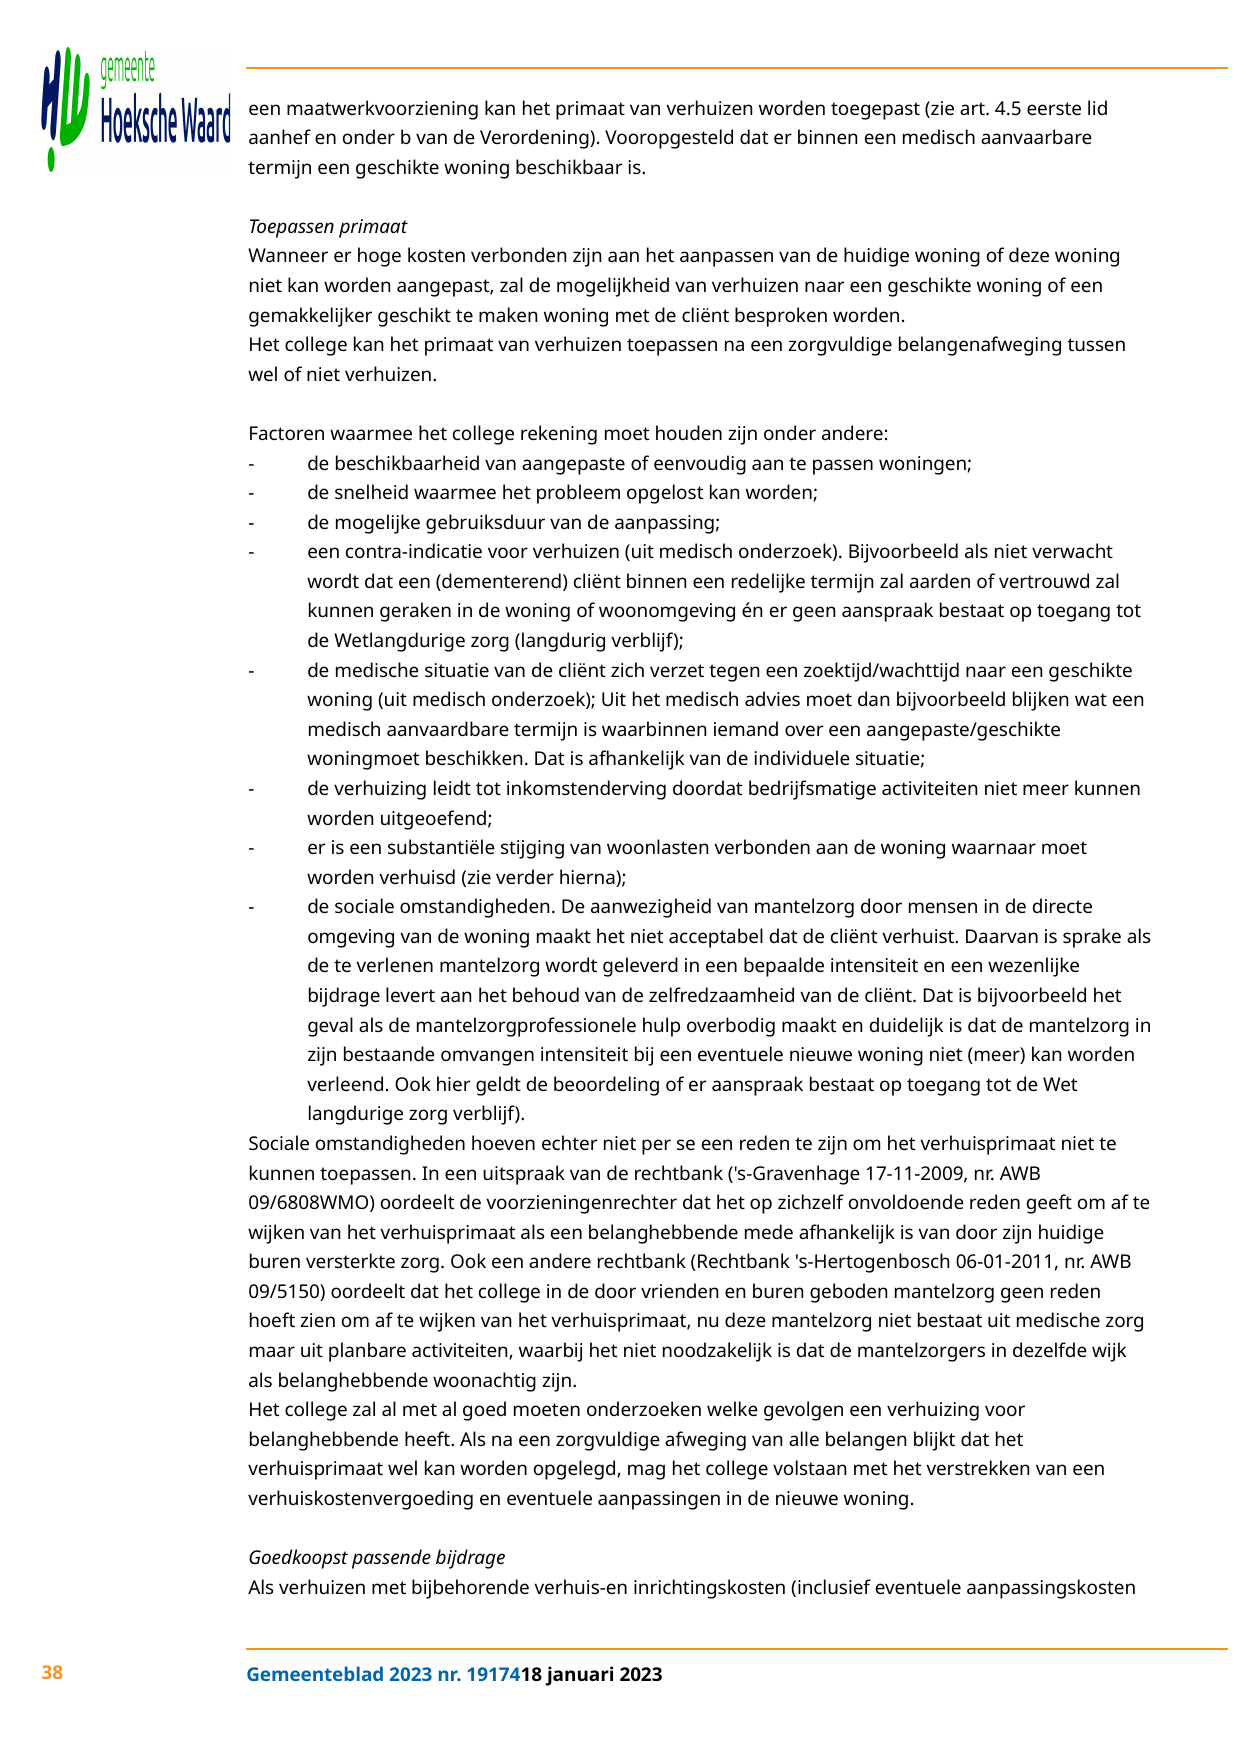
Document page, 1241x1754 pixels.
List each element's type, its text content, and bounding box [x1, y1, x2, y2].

text Toepassen primaat [248, 213, 1152, 239]
text Sociale omstandigheden hoeven echter niet per se een reden te zijn om het verhuisprimaat niet te kunnen toepassen. In een uitspraak van de rechtbank ('s-Gravenhage 17-11-2009, nr. AWB 09/6808WMO) oordeelt de voorzieningenrechter dat het op zichzelf onvoldoende reden geeft om af te wijken van het verhuisprimaat als een belanghebbende mede afhankelijk is van door zijn huidige buren versterkte zorg. Ook een andere rechtbank (Rechtbank 's-Hertogenbosch 06-01-2011, nr. AWB 09/5150) oordeelt dat het college in de door vrienden en buren geboden mantelzorg geen reden hoeft zien om af te wijken van het verhuisprimaat, nu deze mantelzorg niet bestaat uit medische zorg maar uit planbare activiteiten, waarbij het niet noodzakelijk is dat de mantelzorgers in dezelfde wijk als belanghebbende woonachtig zijn. [248, 1130, 1152, 1393]
text Het college zal al met al goed moeten onderzoeken welke gevolgen een verhuizing voor belanghebbende heeft. Als na een zorgvuldige afweging van alle belangen blijkt dat het verhuisprimaat wel kan worden opgelegd, mag het college volstaan met het verstrekken van een verhuiskostenvergoeding en eventuele aanpassingen in de nieuwe woning. [248, 1396, 1152, 1511]
list de snelheid waarmee het probleem opgelost kan worden; [248, 479, 1152, 505]
list de beschikbaarheid van aangepaste of eenvoudig aan te passen woningen; [248, 450, 1152, 476]
list een contra-indicatie voor verhuizen (uit medisch onderzoek). Bijvoorbeeld als niet verwacht wordt dat een (dementerend) cliënt binnen een redelijke termijn zal aarden of vertrouwd zal kunnen geraken in de woning of woonomgeving én er geen aanspraak bestaat op toegang tot de Wetlangdurige zorg (langdurig verblijf); [248, 538, 1152, 653]
text een maatwerkvoorziening kan het primaat van verhuizen worden toegepast (zie art. 4.5 eerste lid aanhef en onder b van de Verordening). Vooropgesteld dat er binnen een medisch aanvaarbare termijn een geschikte woning beschikbaar is. [248, 95, 1152, 180]
text Goedkoopst passende bijdrage [248, 1544, 1152, 1570]
list er is een substantiële stijging van woonlasten verbonden aan de woning waarnaar moet worden verhuisd (zie verder hierna); [248, 834, 1152, 890]
picture [41, 47, 231, 172]
list de medische situatie van de cliënt zich verzet tegen een zoektijd/wachttijd naar een geschikte woning (uit medisch onderzoek); Uit het medisch advies moet dan bijvoorbeeld blijken wat een medisch aanvaardbare termijn is waarbinnen iemand over een aangepaste/geschikte woningmoet beschikken. Dat is afhankelijk van de individuele situatie; [248, 657, 1152, 771]
list de mogelijke gebruiksduur van de aanpassing; [248, 509, 1152, 535]
list de verhuizing leidt tot inkomstenderving doordat bedrijfsmatige activiteiten niet meer kunnen worden uitgeoefend; [248, 775, 1152, 831]
text Het college kan het primaat van verhuizen toepassen na een zorgvuldige belangenafweging tussen wel of niet verhuizen. [248, 331, 1152, 387]
text Als verhuizen met bijbehorende verhuis-en inrichtingskosten (inclusief eventuele aanpassingskosten [248, 1574, 1152, 1600]
text Factoren waarmee het college rekening moet houden zijn onder andere: [248, 420, 1152, 446]
text Wanneer er hoge kosten verbonden zijn aan het aanpassen van de huidige woning of deze woning niet kan worden aangepast, zal de mogelijkheid van verhuizen naar een geschikte woning of een gemakkelijker geschikt te maken woning met de cliënt besproken worden. [248, 243, 1152, 328]
list de sociale omstandigheden. De aanwezigheid van mantelzorg door mensen in de directe omgeving van de woning maakt het niet acceptabel dat de cliënt verhuist. Daarvan is sprake als de te verlenen mantelzorg wordt geleverd in een bepaalde intensiteit en een wezenlijke bijdrage levert aan het behoud van de zelfredzaamheid van de cliënt. Dat is bijvoorbeeld het geval als de mantelzorgprofessionele hulp overbodig maakt en duidelijk is dat de mantelzorg in zijn bestaande omvangen intensiteit bij een eventuele nieuwe woning niet (meer) kan worden verleend. Ook hier geldt de beoordeling of er aanspraak bestaat op toegang tot de Wet langdurige zorg verblijf). [248, 893, 1152, 1126]
